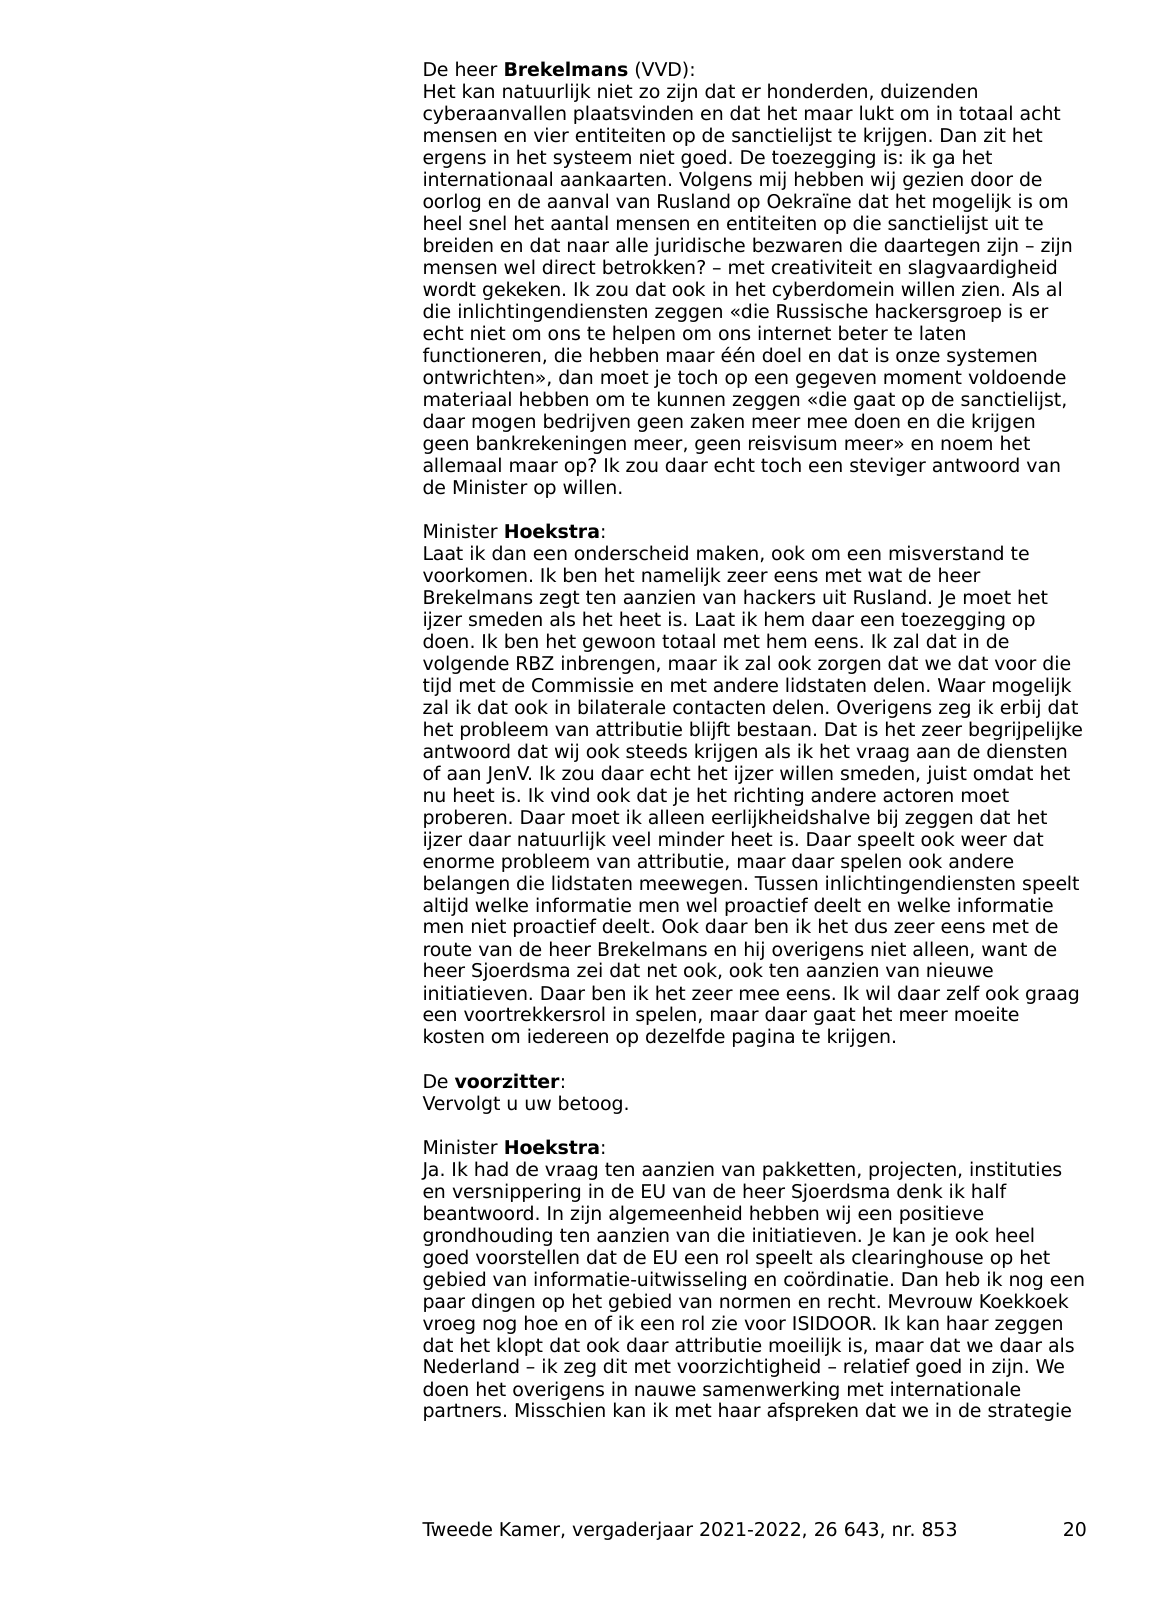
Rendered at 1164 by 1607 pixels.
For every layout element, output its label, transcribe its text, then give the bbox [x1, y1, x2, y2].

text Vervolgt u uw betoog. [422, 1092, 1087, 1114]
text Minister Hoekstra: [422, 1137, 1087, 1159]
text De voorzitter: [422, 1071, 1087, 1092]
text Laat ik dan een onderscheid maken, ook om een misverstand te voorkomen. Ik ben het namelijk zeer eens met wat de heer Brekelmans zegt ten aanzien van hackers uit Rusland. Je moet het ijzer smeden als het heet is. Laat ik hem daar een toezegging op doen. Ik ben het gewoon totaal met hem eens. Ik zal dat in de volgende RBZ inbrengen, maar ik zal ook zorgen dat we dat voor die tijd met de Commissie en met andere lidstaten delen. Waar mogelijk zal ik dat ook in bilaterale contacten delen. Overigens zeg ik erbij dat het probleem van attributie blijft bestaan. Dat is het zeer begrijpelijke antwoord dat wij ook steeds krijgen als ik het vraag aan de diensten of aan JenV. Ik zou daar echt het ijzer willen smeden, juist omdat het nu heet is. Ik vind ook dat je het richting andere actoren moet proberen. Daar moet ik alleen eerlijkheidshalve bij zeggen dat het ijzer daar natuurlijk veel minder heet is. Daar speelt ook weer dat enorme probleem van attributie, maar daar spelen ook andere belangen die lidstaten meewegen. Tussen inlichtingendiensten speelt altijd welke informatie men wel proactief deelt en welke informatie men niet proactief deelt. Ook daar ben ik het dus zeer eens met de route van de heer Brekelmans en hij overigens niet alleen, want de heer Sjoerdsma zei dat net ook, ook ten aanzien van nieuwe initiatieven. Daar ben ik het zeer mee eens. Ik wil daar zelf ook graag een voortrekkersrol in spelen, maar daar gaat het meer moeite kosten om iedereen op dezelfde pagina te krijgen. [422, 543, 1087, 1048]
text Het kan natuurlijk niet zo zijn dat er honderden, duizenden cyberaanvallen plaatsvinden en dat het maar lukt om in totaal acht mensen en vier entiteiten op de sanctielijst te krijgen. Dan zit het ergens in het systeem niet goed. De toezegging is: ik ga het internationaal aankaarten. Volgens mij hebben wij gezien door de oorlog en de aanval van Rusland op Oekraïne dat het mogelijk is om heel snel het aantal mensen en entiteiten op die sanctielijst uit te breiden en dat naar alle juridische bezwaren die daartegen zijn – zijn mensen wel direct betrokken? – met creativiteit en slagvaardigheid wordt gekeken. Ik zou dat ook in het cyberdomein willen zien. Als al die inlichtingendiensten zeggen «die Russische hackersgroep is er echt niet om ons te helpen om ons internet beter te laten functioneren, die hebben maar één doel en dat is onze systemen ontwrichten», dan moet je toch op een gegeven moment voldoende materiaal hebben om te kunnen zeggen «die gaat op de sanctielijst, daar mogen bedrijven geen zaken meer mee doen en die krijgen geen bankrekeningen meer, geen reisvisum meer» en noem het allemaal maar op? Ik zou daar echt toch een steviger antwoord van de Minister op willen. [422, 81, 1087, 499]
text Ja. Ik had de vraag ten aanzien van pakketten, projecten, instituties en versnippering in de EU van de heer Sjoerdsma denk ik half beantwoord. In zijn algemeenheid hebben wij een positieve grondhouding ten aanzien van die initiatieven. Je kan je ook heel goed voorstellen dat de EU een rol speelt als clearinghouse op het gebied van informatie-uitwisseling en coördinatie. Dan heb ik nog een paar dingen op het gebied van normen en recht. Mevrouw Koekkoek vroeg nog hoe en of ik een rol zie voor ISIDOOR. Ik kan haar zeggen dat het klopt dat ook daar attributie moeilijk is, maar dat we daar als Nederland – ik zeg dit met voorzichtigheid – relatief goed in zijn. We doen het overigens in nauwe samenwerking met internationale partners. Misschien kan ik met haar afspreken dat we in de strategie [422, 1159, 1087, 1422]
text De heer Brekelmans (VVD): [422, 59, 1087, 81]
text Minister Hoekstra: [422, 521, 1087, 543]
